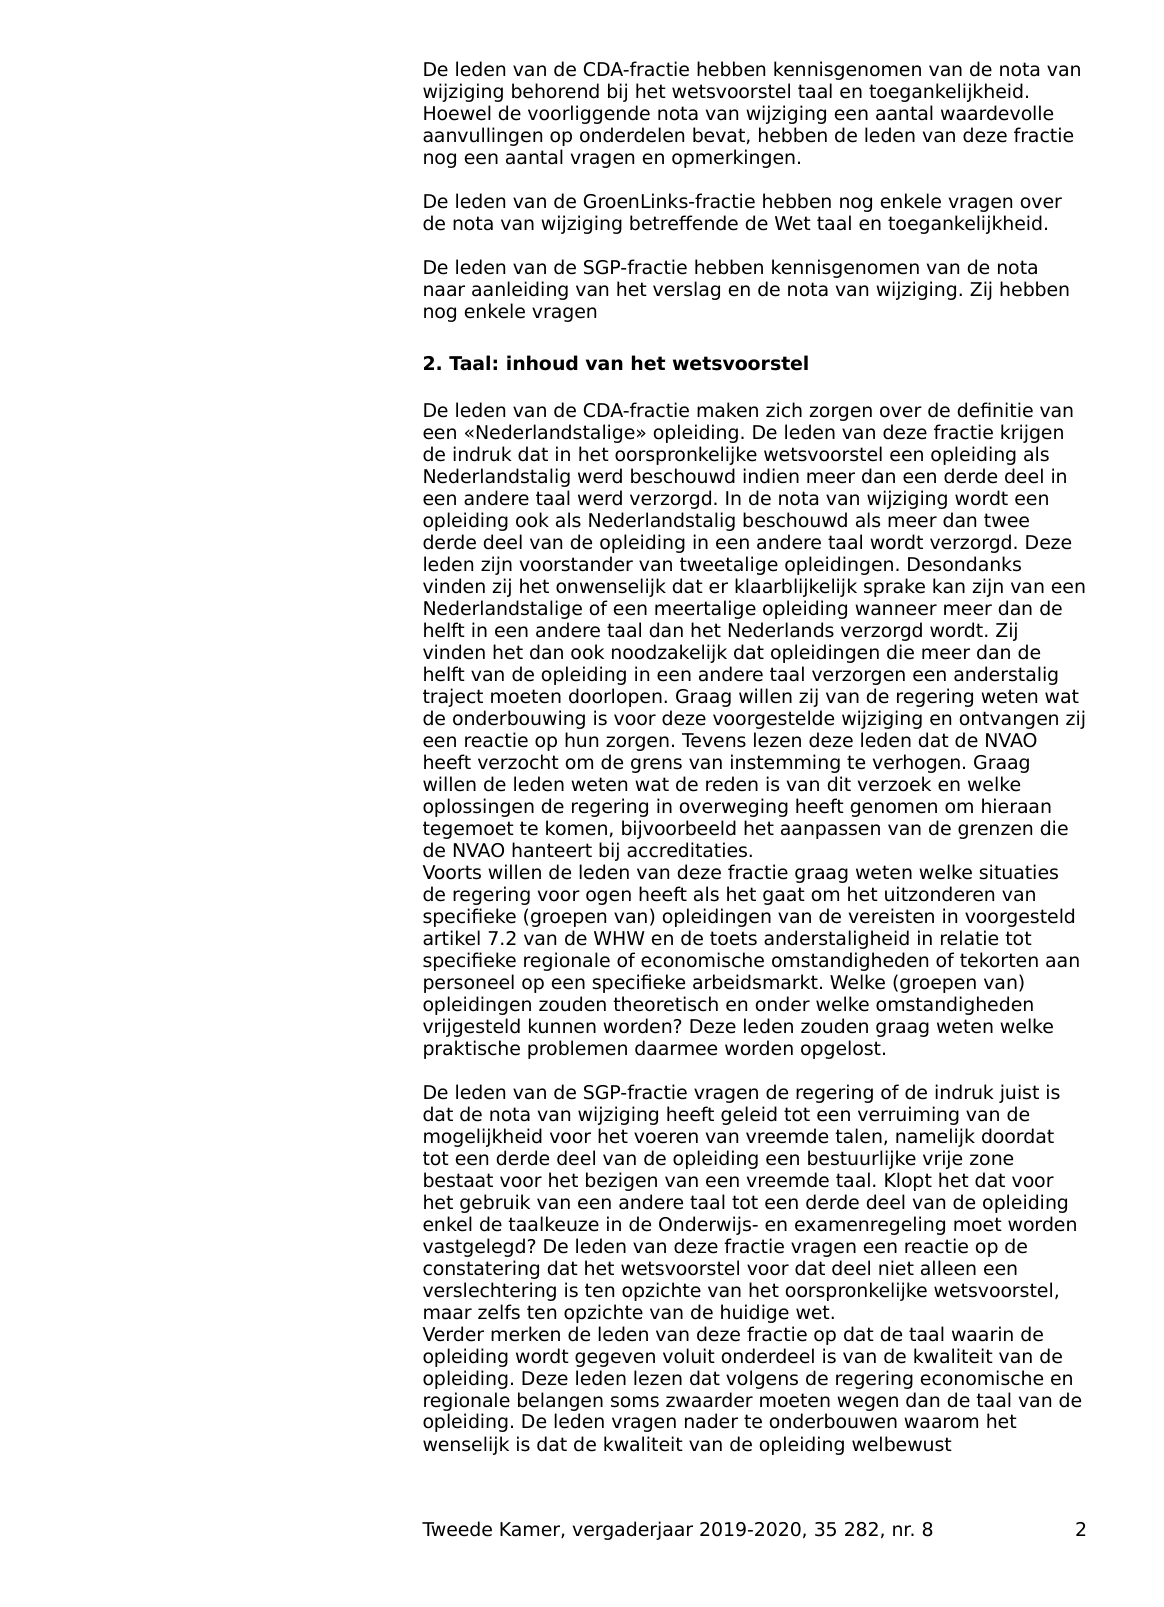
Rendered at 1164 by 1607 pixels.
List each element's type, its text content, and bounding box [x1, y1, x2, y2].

text De leden van de CDA-fractie hebben kennisgenomen van de nota van wijziging behorend bij het wetsvoorstel taal en toegankelijkheid. Hoewel de voorliggende nota van wijziging een aantal waardevolle aanvullingen op onderdelen bevat, hebben de leden van deze fractie nog een aantal vragen en opmerkingen. [422, 59, 1087, 169]
text De leden van de CDA-fractie maken zich zorgen over de definitie van een «Nederlandstalige» opleiding. De leden van deze fractie krijgen de indruk dat in het oorspronkelijke wetsvoorstel een opleiding als Nederlandstalig werd beschouwd indien meer dan een derde deel in een andere taal werd verzorgd. In de nota van wijziging wordt een opleiding ook als Nederlandstalig beschouwd als meer dan twee derde deel van de opleiding in een andere taal wordt verzorgd. Deze leden zijn voorstander van tweetalige opleidingen. Desondanks vinden zij het onwenselijk dat er klaarblijkelijk sprake kan zijn van een Nederlandstalige of een meertalige opleiding wanneer meer dan de helft in een andere taal dan het Nederlands verzorgd wordt. Zij vinden het dan ook noodzakelijk dat opleidingen die meer dan de helft van de opleiding in een andere taal verzorgen een anderstalig traject moeten doorlopen. Graag willen zij van de regering weten wat de onderbouwing is voor deze voorgestelde wijziging en ontvangen zij een reactie op hun zorgen. Tevens lezen deze leden dat de NVAO heeft verzocht om de grens van instemming te verhogen. Graag willen de leden weten wat de reden is van dit verzoek en welke oplossingen de regering in overweging heeft genomen om hieraan tegemoet te komen, bijvoorbeeld het aanpassen van de grenzen die de NVAO hanteert bij accreditaties. [422, 400, 1087, 862]
text Voorts willen de leden van deze fractie graag weten welke situaties de regering voor ogen heeft als het gaat om het uitzonderen van specifieke (groepen van) opleidingen van de vereisten in voorgesteld artikel 7.2 van de WHW en de toets anderstaligheid in relatie tot specifieke regionale of economische omstandigheden of tekorten aan personeel op een specifieke arbeidsmarkt. Welke (groepen van) opleidingen zouden theoretisch en onder welke omstandigheden vrijgesteld kunnen worden? Deze leden zouden graag weten welke praktische problemen daarmee worden opgelost. [422, 862, 1087, 1059]
text De leden van de GroenLinks-fractie hebben nog enkele vragen over de nota van wijziging betreffende de Wet taal en toegankelijkheid. [422, 191, 1087, 235]
subtitle 2. Taal: inhoud van het wetsvoorstel [422, 353, 1087, 375]
text De leden van de SGP-fractie hebben kennisgenomen van de nota naar aanleiding van het verslag en de nota van wijziging. Zij hebben nog enkele vragen [422, 257, 1087, 323]
text De leden van de SGP-fractie vragen de regering of de indruk juist is dat de nota van wijziging heeft geleid tot een verruiming van de mogelijkheid voor het voeren van vreemde talen, namelijk doordat tot een derde deel van de opleiding een bestuurlijke vrije zone bestaat voor het bezigen van een vreemde taal. Klopt het dat voor het gebruik van een andere taal tot een derde deel van de opleiding enkel de taalkeuze in de Onderwijs- en examenregeling moet worden vastgelegd? De leden van deze fractie vragen een reactie op de constatering dat het wetsvoorstel voor dat deel niet alleen een verslechtering is ten opzichte van het oorspronkelijke wetsvoorstel, maar zelfs ten opzichte van de huidige wet. [422, 1082, 1087, 1323]
text Verder merken de leden van deze fractie op dat de taal waarin de opleiding wordt gegeven voluit onderdeel is van de kwaliteit van de opleiding. Deze leden lezen dat volgens de regering economische en regionale belangen soms zwaarder moeten wegen dan de taal van de opleiding. De leden vragen nader te onderbouwen waarom het wenselijk is dat de kwaliteit van de opleiding welbewust [422, 1323, 1087, 1455]
